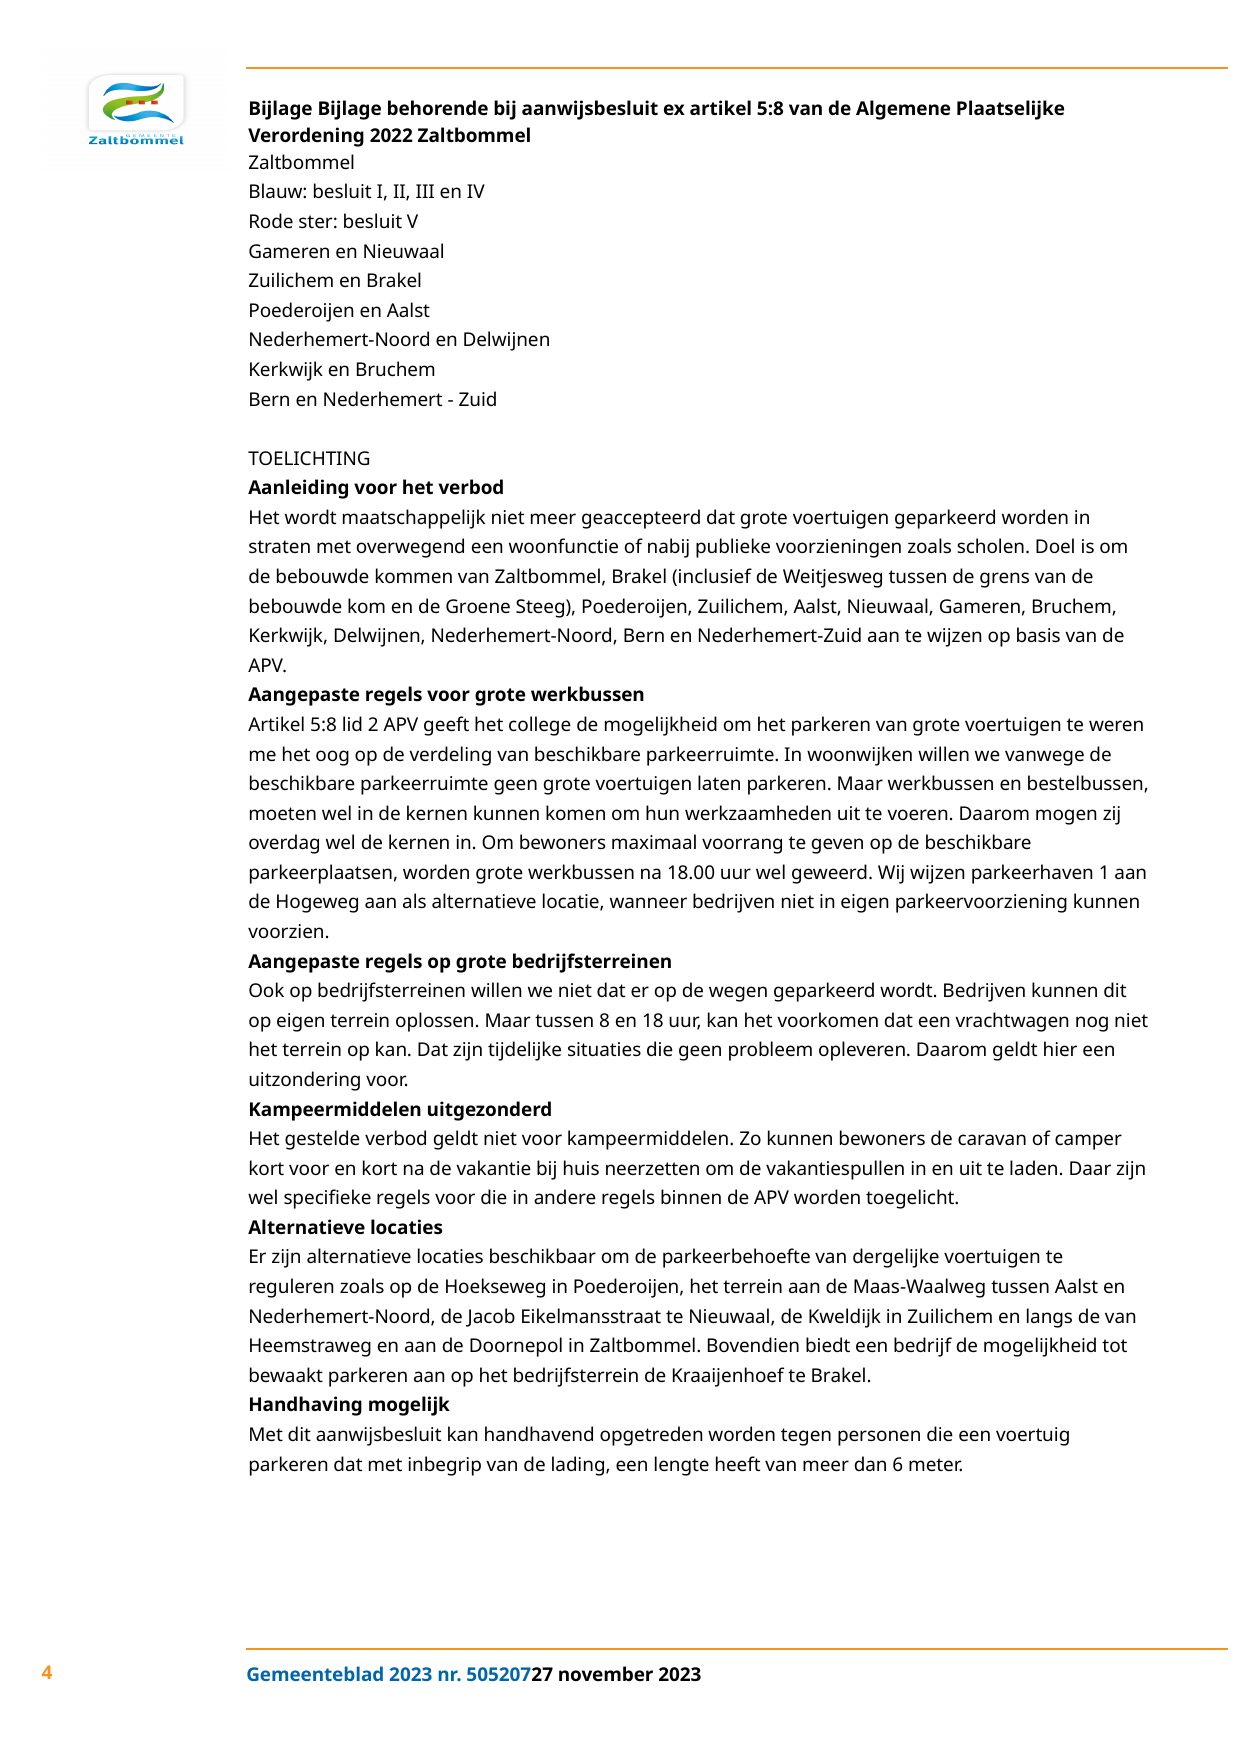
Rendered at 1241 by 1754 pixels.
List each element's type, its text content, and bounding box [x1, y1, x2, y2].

text Het gestelde verbod geldt niet voor kampeermiddelen. Zo kunnen bewoners de caravan of camper kort voor en kort na de vakantie bij huis neerzetten om de vakantiespullen in en uit te laden. Daar zijn wel specifieke regels voor die in andere regels binnen de APV worden toegelicht. [248, 1125, 1152, 1210]
text Nederhemert-Noord en Delwijnen [248, 327, 1152, 352]
text Het wordt maatschappelijk niet meer geaccepteerd dat grote voertuigen geparkeerd worden in straten met overwegend een woonfunctie of nabij publieke voorzieningen zoals scholen. Doel is om de bebouwde kommen van Zaltbommel, Brakel (inclusief de Weitjesweg tussen de grens van de bebouwde kom en de Groene Steeg), Poederoijen, Zuilichem, Aalst, Nieuwaal, Gameren, Bruchem, Kerkwijk, Delwijnen, Nederhemert-Noord, Bern en Nederhemert-Zuid aan te wijzen op basis van de APV. [248, 504, 1152, 678]
text Er zijn alternatieve locaties beschikbaar om de parkeerbehoefte van dergelijke voertuigen te reguleren zoals op de Hoekseweg in Poederoijen, het terrein aan de Maas-Waalweg tussen Aalst en Nederhemert-Noord, de Jacob Eikelmansstraat te Nieuwaal, de Kweldijk in Zuilichem en langs de van Heemstraweg en aan de Doornepol in Zaltbommel. Bovendien biedt een bedrijf de mogelijkheid tot bewaakt parkeren aan op het bedrijfsterrein de Kraaijenhoef te Brakel. [248, 1244, 1152, 1388]
text Bern en Nederhemert - Zuid [248, 386, 1152, 411]
text Zuilichem en Brakel [248, 267, 1152, 293]
text TOELICHTING [248, 445, 1152, 471]
text Artikel 5:8 lid 2 APV geeft het college de mogelijkheid om het parkeren van grote voertuigen te weren me het oog op de verdeling van beschikbare parkeerruimte. In woonwijken willen we vanwege de beschikbare parkeerruimte geen grote voertuigen laten parkeren. Maar werkbussen en bestelbussen, moeten wel in de kernen kunnen komen om hun werkzaamheden uit te voeren. Daarom mogen zij overdag wel de kernen in. Om bewoners maximaal voorrang te geven op de beschikbare parkeerplaatsen, worden grote werkbussen na 18.00 uur wel geweerd. Wij wijzen parkeerhaven 1 aan de Hogeweg aan als alternatieve locatie, wanneer bedrijven niet in eigen parkeervoorziening kunnen voorzien. [248, 711, 1152, 944]
text Ook op bedrijfsterreinen willen we niet dat er op de wegen geparkeerd wordt. Bedrijven kunnen dit op eigen terrein oplossen. Maar tussen 8 en 18 uur, kan het voorkomen dat een vrachtwagen nog niet het terrein op kan. Dat zijn tijdelijke situaties die geen probleem opleveren. Daarom geldt hier een uitzondering voor. [248, 977, 1152, 1092]
text Rode ster: besluit V [248, 208, 1152, 234]
text Zaltbommel [248, 149, 1152, 175]
text Kampeermiddelen uitgezonderd [248, 1096, 1152, 1121]
text Aanleiding voor het verbod [248, 474, 1152, 500]
text Bijlage Bijlage behorende bij aanwijsbesluit ex artikel 5:8 van de Algemene Plaatselijke Verordening 2022 Zaltbommel [248, 95, 1152, 149]
text Kerkwijk en Bruchem [248, 356, 1152, 382]
picture [41, 47, 231, 172]
text Aangepaste regels op grote bedrijfsterreinen [248, 948, 1152, 973]
text Handhaving mogelijk [248, 1392, 1152, 1417]
text Gameren en Nieuwaal [248, 238, 1152, 263]
text Aangepaste regels voor grote werkbussen [248, 682, 1152, 707]
text Met dit aanwijsbesluit kan handhavend opgetreden worden tegen personen die een voertuig parkeren dat met inbegrip van de lading, een lengte heeft van meer dan 6 meter. [248, 1421, 1152, 1476]
text Poederoijen en Aalst [248, 297, 1152, 323]
text Alternatieve locaties [248, 1214, 1152, 1240]
text Blauw: besluit I, II, III en IV [248, 179, 1152, 204]
